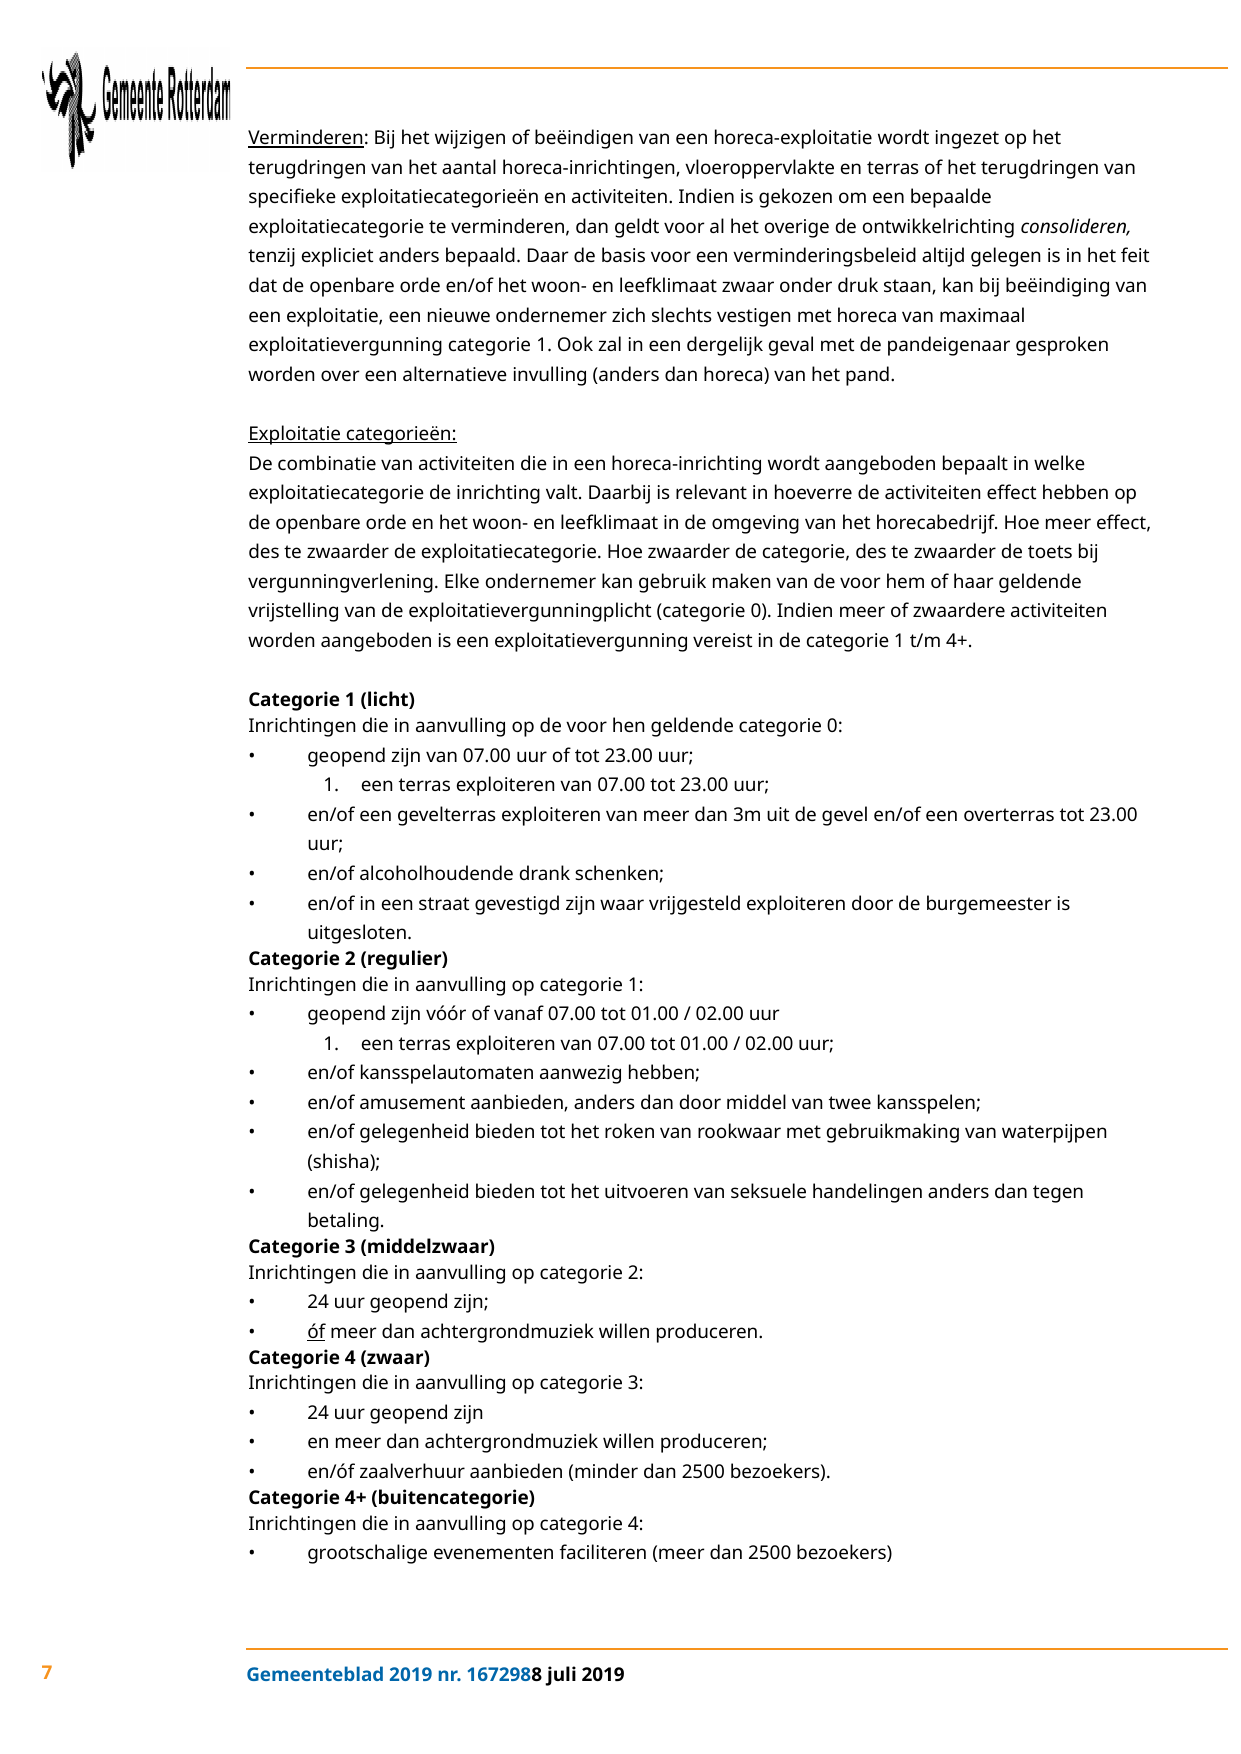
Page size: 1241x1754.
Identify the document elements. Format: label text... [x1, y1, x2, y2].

table_cell Inrichtingen die in aanvulling op categorie 2: 24 uur geopend zijn; óf meer dan achtergrondmuziek willen produceren. [248, 1259, 1152, 1344]
table_cell Inrichtingen die in aanvulling op categorie 4: grootschalige evenementen faciliteren (meer dan 2500 bezoekers) [248, 1510, 1152, 1565]
table_cell Inrichtingen die in aanvulling op categorie 1: geopend zijn vóór of vanaf 07.00 tot 01.00 / 02.00 uur een terras exploiteren van 07.00 tot 01.00 / 02.00 uur; en/of kansspelautomaten aanwezig hebben; en/of amusement aanbieden, anders dan door middel van twee kansspelen; en/of gelegenheid bieden tot het roken van rookwaar met gebruikmaking van waterpijpen (shisha); en/of gelegenheid bieden tot het uitvoeren van seksuele handelingen anders dan tegen betaling. [248, 971, 1152, 1233]
table_cell Categorie 3 (middelzwaar) [248, 1233, 1152, 1259]
text Exploitatie categorieën: [248, 420, 1152, 446]
table_cell Inrichtingen die in aanvulling op categorie 3: 24 uur geopend zijn en meer dan achtergrondmuziek willen produceren; en/óf zaalverhuur aanbieden (minder dan 2500 bezoekers). [248, 1370, 1152, 1484]
table_cell Categorie 4+ (buitencategorie) [248, 1484, 1152, 1510]
table_header Categorie 1 (licht) [248, 687, 1152, 712]
text De combinatie van activiteiten die in een horeca-inrichting wordt aangeboden bepaalt in welke exploitatiecategorie de inrichting valt. Daarbij is relevant in hoeverre de activiteiten effect hebben op de openbare orde en het woon- en leefklimaat in de omgeving van het horecabedrijf. Hoe meer effect, des te zwaarder de exploitatiecategorie. Hoe zwaarder de categorie, des te zwaarder de toets bij vergunningverlening. Elke ondernemer kan gebruik maken van de voor hem of haar geldende vrijstelling van de exploitatievergunningplicht (categorie 0). Indien meer of zwaardere activiteiten worden aangeboden is een exploitatievergunning vereist in de categorie 1 t/m 4+. [248, 450, 1152, 653]
table_cell Categorie 2 (regulier) [248, 945, 1152, 971]
text Verminderen: Bij het wijzigen of beëindigen van een horeca-exploitatie wordt ingezet op het terugdringen van het aantal horeca-inrichtingen, vloeroppervlakte en terras of het terugdringen van specifieke exploitatiecategorieën en activiteiten. Indien is gekozen om een bepaalde exploitatiecategorie te verminderen, dan geldt voor al het overige de ontwikkelrichting consolideren, tenzij expliciet anders bepaald. Daar de basis voor een verminderingsbeleid altijd gelegen is in het feit dat de openbare orde en/of het woon- en leefklimaat zwaar onder druk staan, kan bij beëindiging van een exploitatie, een nieuwe ondernemer zich slechts vestigen met horeca van maximaal exploitatievergunning categorie 1. Ook zal in een dergelijk geval met de pandeigenaar gesproken worden over een alternatieve invulling (anders dan horeca) van het pand. [248, 124, 1152, 387]
picture [41, 47, 231, 172]
table_cell Categorie 4 (zwaar) [248, 1344, 1152, 1369]
table_cell Inrichtingen die in aanvulling op de voor hen geldende categorie 0: geopend zijn van 07.00 uur of tot 23.00 uur; een terras exploiteren van 07.00 tot 23.00 uur; en/of een gevelterras exploiteren van meer dan 3m uit de gevel en/of een overterras tot 23.00 uur; en/of alcoholhoudende drank schenken; en/of in een straat gevestigd zijn waar vrijgesteld exploiteren door de burgemeester is uitgesloten. [248, 712, 1152, 945]
